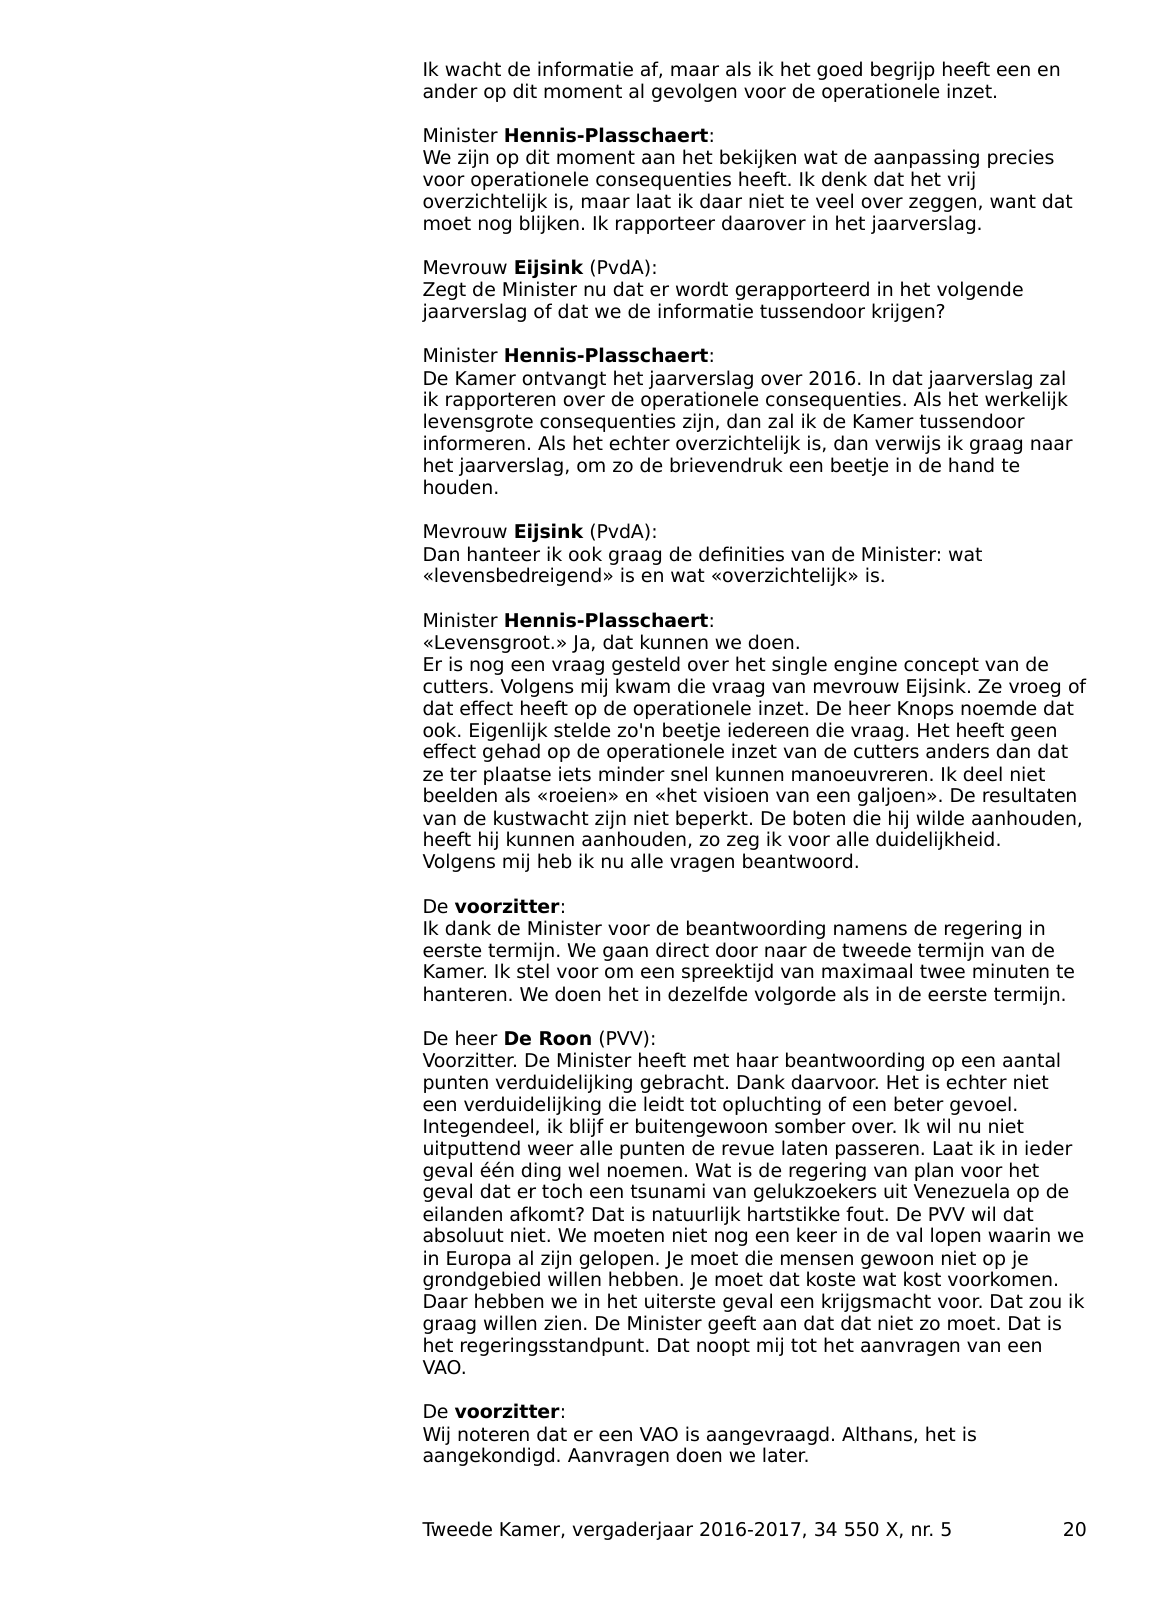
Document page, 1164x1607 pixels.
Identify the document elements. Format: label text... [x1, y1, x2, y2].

text De voorzitter: [422, 896, 1087, 917]
text We zijn op dit moment aan het bekijken wat de aanpassing precies voor operationele consequenties heeft. Ik denk dat het vrij overzichtelijk is, maar laat ik daar niet te veel over zeggen, want dat moet nog blijken. Ik rapporteer daarover in het jaarverslag. [422, 147, 1087, 235]
text Minister Hennis-Plasschaert: [422, 609, 1087, 632]
text De heer De Roon (PVV): [422, 1028, 1087, 1049]
text De Kamer ontvangt het jaarverslag over 2016. In dat jaarverslag zal ik rapporteren over de operationele consequenties. Als het werkelijk levensgrote consequenties zijn, dan zal ik de Kamer tussendoor informeren. Als het echter overzichtelijk is, dan verwijs ik graag naar het jaarverslag, om zo de brievendruk een beetje in de hand te houden. [422, 367, 1087, 499]
text Minister Hennis-Plasschaert: [422, 125, 1087, 147]
text Minister Hennis-Plasschaert: [422, 345, 1087, 367]
text Ik dank de Minister voor de beantwoording namens de regering in eerste termijn. We gaan direct door naar de tweede termijn van de Kamer. Ik stel voor om een spreektijd van maximaal twee minuten te hanteren. We doen het in dezelfde volgorde als in de eerste termijn. [422, 917, 1087, 1005]
text Voorzitter. De Minister heeft met haar beantwoording op een aantal punten verduidelijking gebracht. Dank daarvoor. Het is echter niet een verduidelijking die leidt tot opluchting of een beter gevoel. Integendeel, ik blijf er buitengewoon somber over. Ik wil nu niet uitputtend weer alle punten de revue laten passeren. Laat ik in ieder geval één ding wel noemen. Wat is de regering van plan voor het geval dat er toch een tsunami van gelukzoekers uit Venezuela op de eilanden afkomt? Dat is natuurlijk hartstikke fout. De PVV wil dat absoluut niet. We moeten niet nog een keer in de val lopen waarin we in Europa al zijn gelopen. Je moet die mensen gewoon niet op je grondgebied willen hebben. Je moet dat koste wat kost voorkomen. Daar hebben we in het uiterste geval een krijgsmacht voor. Dat zou ik graag willen zien. De Minister geeft aan dat dat niet zo moet. Dat is het regeringsstandpunt. Dat noopt mij tot het aanvragen van een VAO. [422, 1049, 1087, 1379]
text Mevrouw Eijsink (PvdA): [422, 257, 1087, 279]
text Wij noteren dat er een VAO is aangevraagd. Althans, het is aangekondigd. Aanvragen doen we later. [422, 1423, 1087, 1467]
text Ik wacht de informatie af, maar als ik het goed begrijp heeft een en ander op dit moment al gevolgen voor de operationele inzet. [422, 59, 1087, 103]
text Er is nog een vraag gesteld over het single engine concept van de cutters. Volgens mij kwam die vraag van mevrouw Eijsink. Ze vroeg of dat effect heeft op de operationele inzet. De heer Knops noemde dat ook. Eigenlijk stelde zo'n beetje iedereen die vraag. Het heeft geen effect gehad op de operationele inzet van de cutters anders dan dat ze ter plaatse iets minder snel kunnen manoeuvreren. Ik deel niet beelden als «roeien» en «het visioen van een galjoen». De resultaten van de kustwacht zijn niet beperkt. De boten die hij wilde aanhouden, heeft hij kunnen aanhouden, zo zeg ik voor alle duidelijkheid. [422, 653, 1087, 851]
text De voorzitter: [422, 1401, 1087, 1423]
text Dan hanteer ik ook graag de definities van de Minister: wat «levensbedreigend» is en wat «overzichtelijk» is. [422, 543, 1087, 587]
text Volgens mij heb ik nu alle vragen beantwoord. [422, 851, 1087, 873]
text «Levensgroot.» Ja, dat kunnen we doen. [422, 632, 1087, 653]
text Zegt de Minister nu dat er wordt gerapporteerd in het volgende jaarverslag of dat we de informatie tussendoor krijgen? [422, 279, 1087, 323]
text Mevrouw Eijsink (PvdA): [422, 521, 1087, 543]
